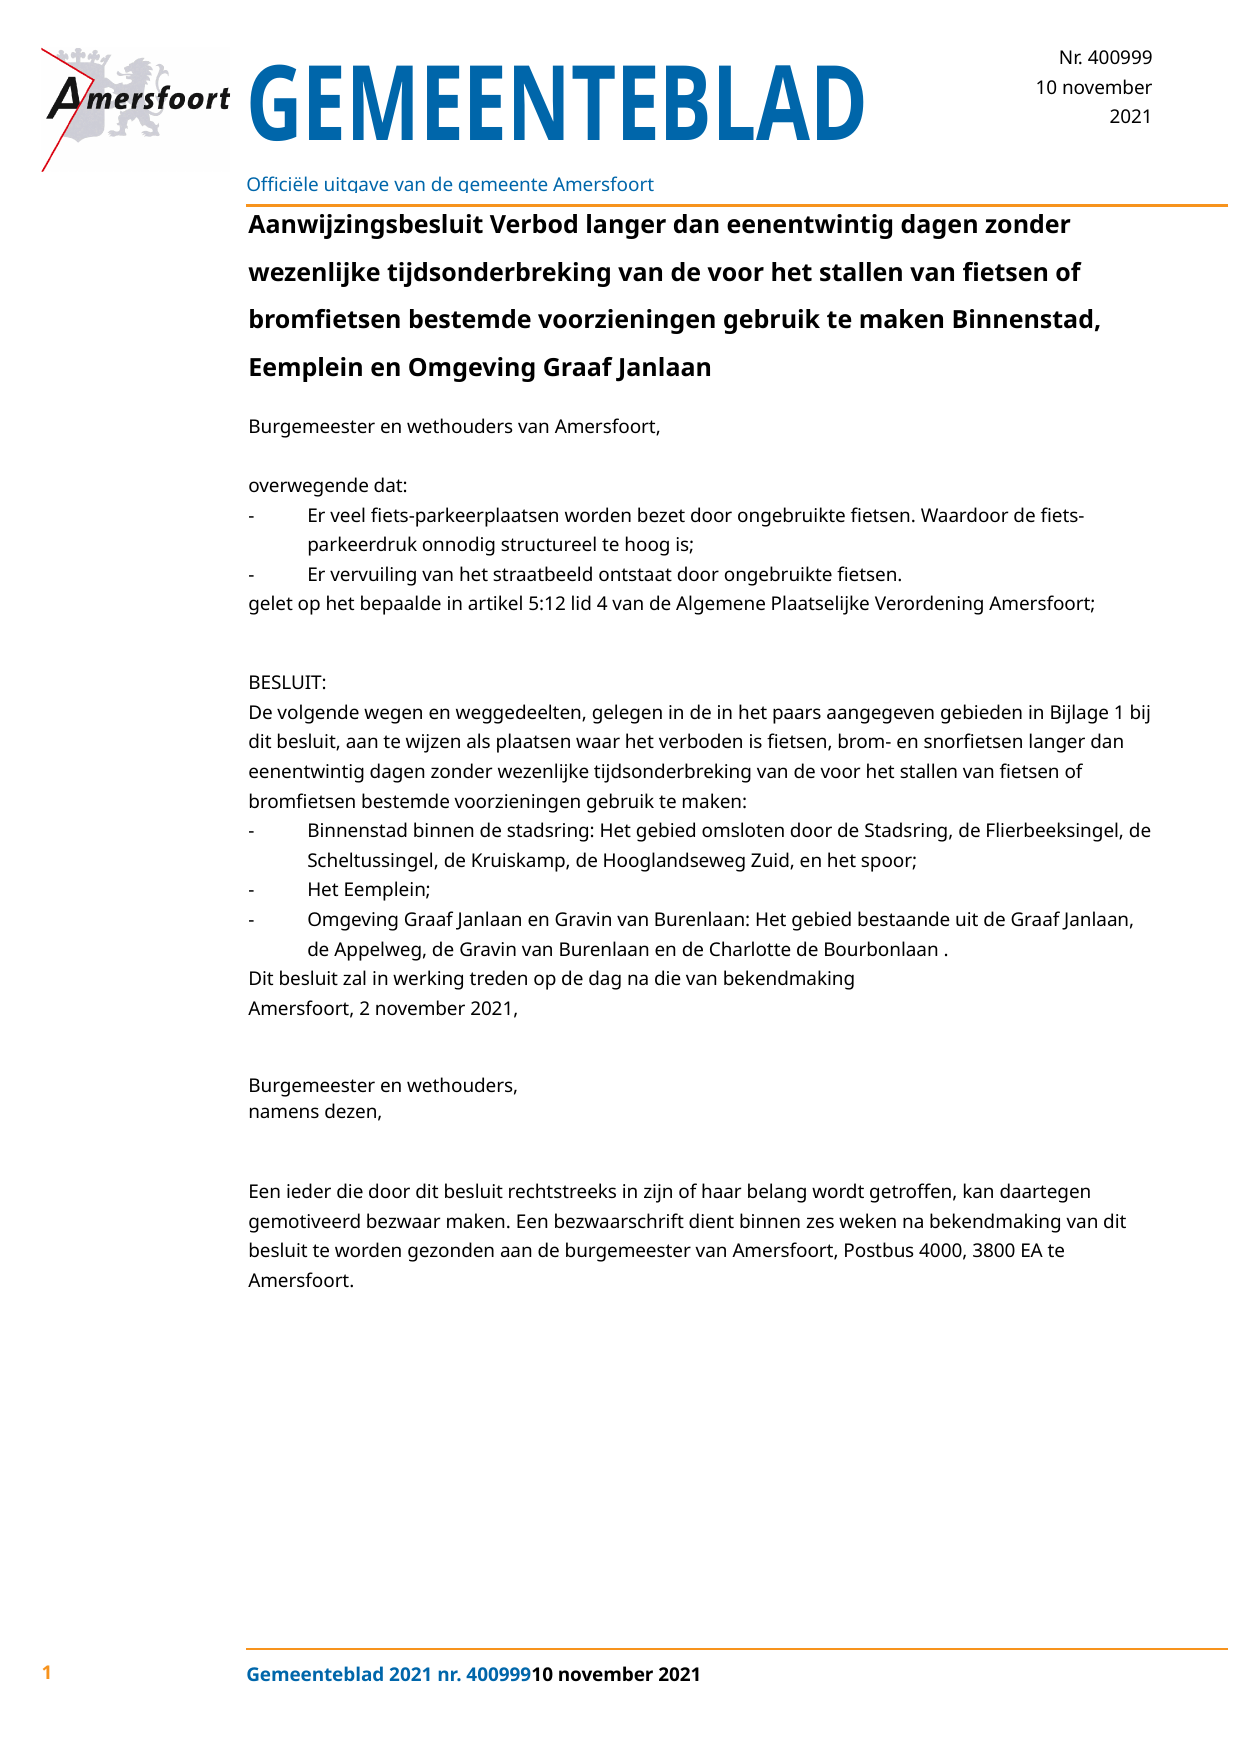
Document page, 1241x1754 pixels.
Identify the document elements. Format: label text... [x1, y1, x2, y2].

text Amersfoort, 2 november 2021, [248, 995, 1152, 1021]
text De volgende wegen en weggedeelten, gelegen in de in het paars aangegeven gebieden in Bijlage 1 bij dit besluit, aan te wijzen als plaatsen waar het verboden is fietsen, brom- en snorfietsen langer dan eenentwintig dagen zonder wezenlijke tijdsonderbreking van de voor het stallen van fietsen of bromfietsen bestemde voorzieningen gebruik te maken: [248, 699, 1152, 813]
text namens dezen, [248, 1098, 1152, 1123]
text Dit besluit zal in werking treden op de dag na die van bekendmaking [248, 965, 1152, 991]
text gelet op het bepaalde in artikel 5:12 lid 4 van de Algemene Plaatselijke Verordening Amersfoort; [248, 591, 1152, 616]
list Omgeving Graaf Janlaan en Gravin van Burenlaan: Het gebied bestaande uit de Graaf Janlaan, de Appelweg, de Gravin van Burenlaan en de Charlotte de Bourbonlaan . [248, 906, 1152, 961]
text Aanwijzingsbesluit Verbod langer dan eenentwintig dagen zonder wezenlijke tijdsonderbreking van de voor het stallen van fietsen of bromfietsen bestemde voorzieningen gebruik te maken Binnenstad, Eemplein en Omgeving Graaf Janlaan [248, 207, 1152, 384]
text overwegende dat: [248, 472, 1152, 498]
text Burgemeester en wethouders van Amersfoort, [248, 413, 1152, 439]
list Binnenstad binnen de stadsring: Het gebied omsloten door de Stadsring, de Flierbeeksingel, de Scheltussingel, de Kruiskamp, de Hooglandseweg Zuid, en het spoor; [248, 817, 1152, 873]
text BESLUIT: [248, 669, 1152, 695]
text Een ieder die door dit besluit rechtstreeks in zijn of haar belang wordt getroffen, kan daartegen gemotiveerd bezwaar maken. Een bezwaarschrift dient binnen zes weken na bekendmaking van dit besluit te worden gezonden aan de burgemeester van Amersfoort, Postbus 4000, 3800 EA te Amersfoort. [248, 1178, 1152, 1293]
picture [41, 47, 231, 172]
text Burgemeester en wethouders, [248, 1072, 1152, 1098]
list Het Eemplein; [248, 877, 1152, 902]
list Er veel fiets-parkeerplaatsen worden bezet door ongebruikte fietsen. Waardoor de fiets-parkeerdruk onnodig structureel te hoog is; [248, 502, 1152, 557]
list Er vervuiling van het straatbeeld ontstaat door ongebruikte fietsen. [248, 561, 1152, 587]
